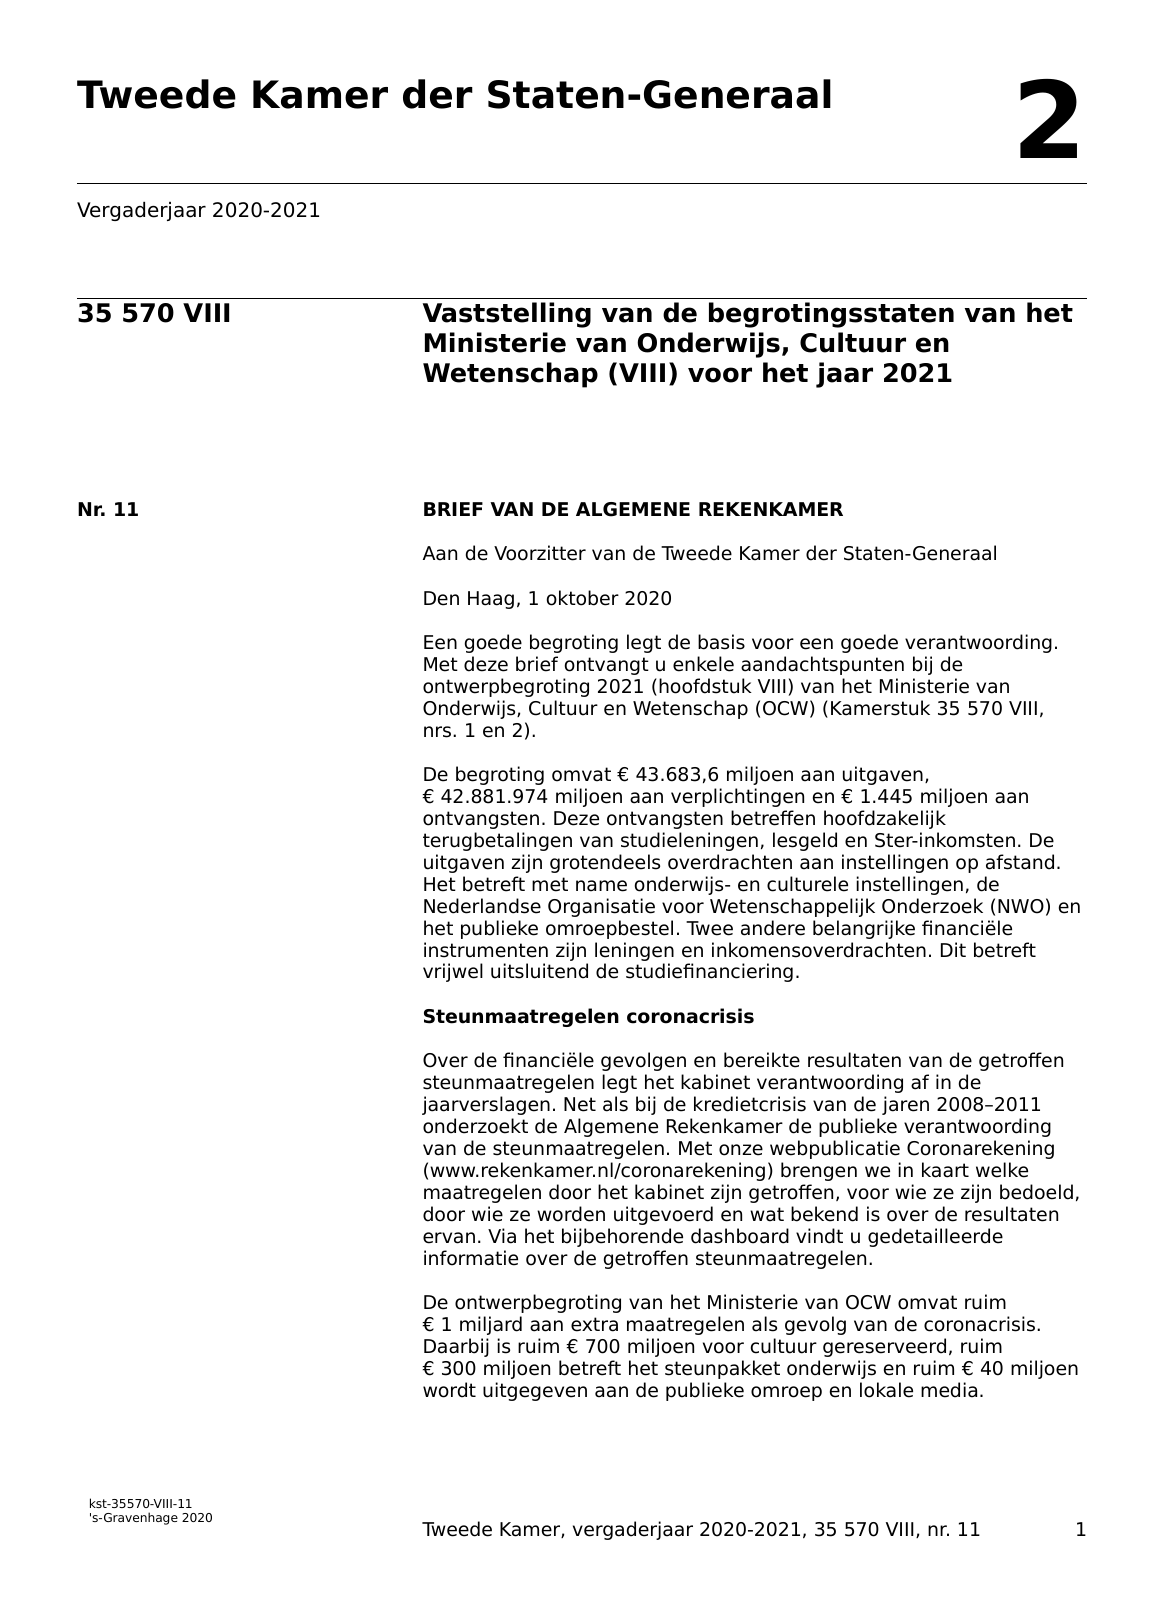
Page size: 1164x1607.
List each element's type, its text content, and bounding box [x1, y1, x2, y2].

text 's-Gravenhage 2020 [88, 1511, 323, 1525]
text De begroting omvat € 43.683,6 miljoen aan uitgaven, € 42.881.974 miljoen aan verplichtingen en € 1.445 miljoen aan ontvangsten. Deze ontvangsten betreffen hoofdzakelijk terugbetalingen van studieleningen, lesgeld en Ster-inkomsten. De uitgaven zijn grotendeels overdrachten aan instellingen op afstand. Het betreft met name onderwijs- en culturele instellingen, de Nederlandse Organisatie voor Wetenschappelijk Onderzoek (NWO) en het publieke omroepbestel. Twee andere belangrijke financiële instrumenten zijn leningen en inkomensoverdrachten. Dit betreft vrijwel uitsluitend de studiefinanciering. [422, 764, 1087, 983]
subtitle 35 570 VIII Vaststelling van de begrotingsstaten van het Ministerie van Onderwijs, Cultuur en Wetenschap (VIII) voor het jaar 2021 [77, 299, 1087, 388]
text Den Haag, 1 oktober 2020 [422, 587, 1087, 609]
text kst-35570-VIII-11 [88, 1497, 323, 1511]
subtitle Nr. 11 BRIEF VAN DE ALGEMENE REKENKAMER [77, 499, 1087, 521]
subtitle Steunmaatregelen coronacrisis [422, 1006, 1087, 1028]
table_header Tweede Kamer der Staten-Generaal [77, 59, 886, 183]
text Over de financiële gevolgen en bereikte resultaten van de getroffen steunmaatregelen legt het kabinet verantwoording af in de jaarverslagen. Net als bij de kredietcrisis van de jaren 2008–2011 onderzoekt de Algemene Rekenkamer de publieke verantwoording van de steunmaatregelen. Met onze webpublicatie Coronarekening (www.rekenkamer.nl/coronarekening) brengen we in kaart welke maatregelen door het kabinet zijn getroffen, voor wie ze zijn bedoeld, door wie ze worden uitgevoerd en wat bekend is over de resultaten ervan. Via het bijbehorende dashboard vindt u gedetailleerde informatie over de getroffen steunmaatregelen. [422, 1050, 1087, 1269]
text Aan de Voorzitter van de Tweede Kamer der Staten-Generaal [422, 543, 1087, 565]
table_header 2 [886, 59, 1087, 183]
text De ontwerpbegroting van het Ministerie van OCW omvat ruim € 1 miljard aan extra maatregelen als gevolg van de coronacrisis. Daarbij is ruim € 700 miljoen voor cultuur gereserveerd, ruim € 300 miljoen betreft het steunpakket onderwijs en ruim € 40 miljoen wordt uitgegeven aan de publieke omroep en lokale media. [422, 1292, 1087, 1402]
text Een goede begroting legt de basis voor een goede verantwoording. Met deze brief ontvangt u enkele aandachtspunten bij de ontwerpbegroting 2021 (hoofdstuk VIII) van het Ministerie van Onderwijs, Cultuur en Wetenschap (OCW) (Kamerstuk 35 570 VIII, nrs. 1 en 2). [422, 632, 1087, 741]
table_cell Vergaderjaar 2020-2021 [77, 184, 1087, 298]
